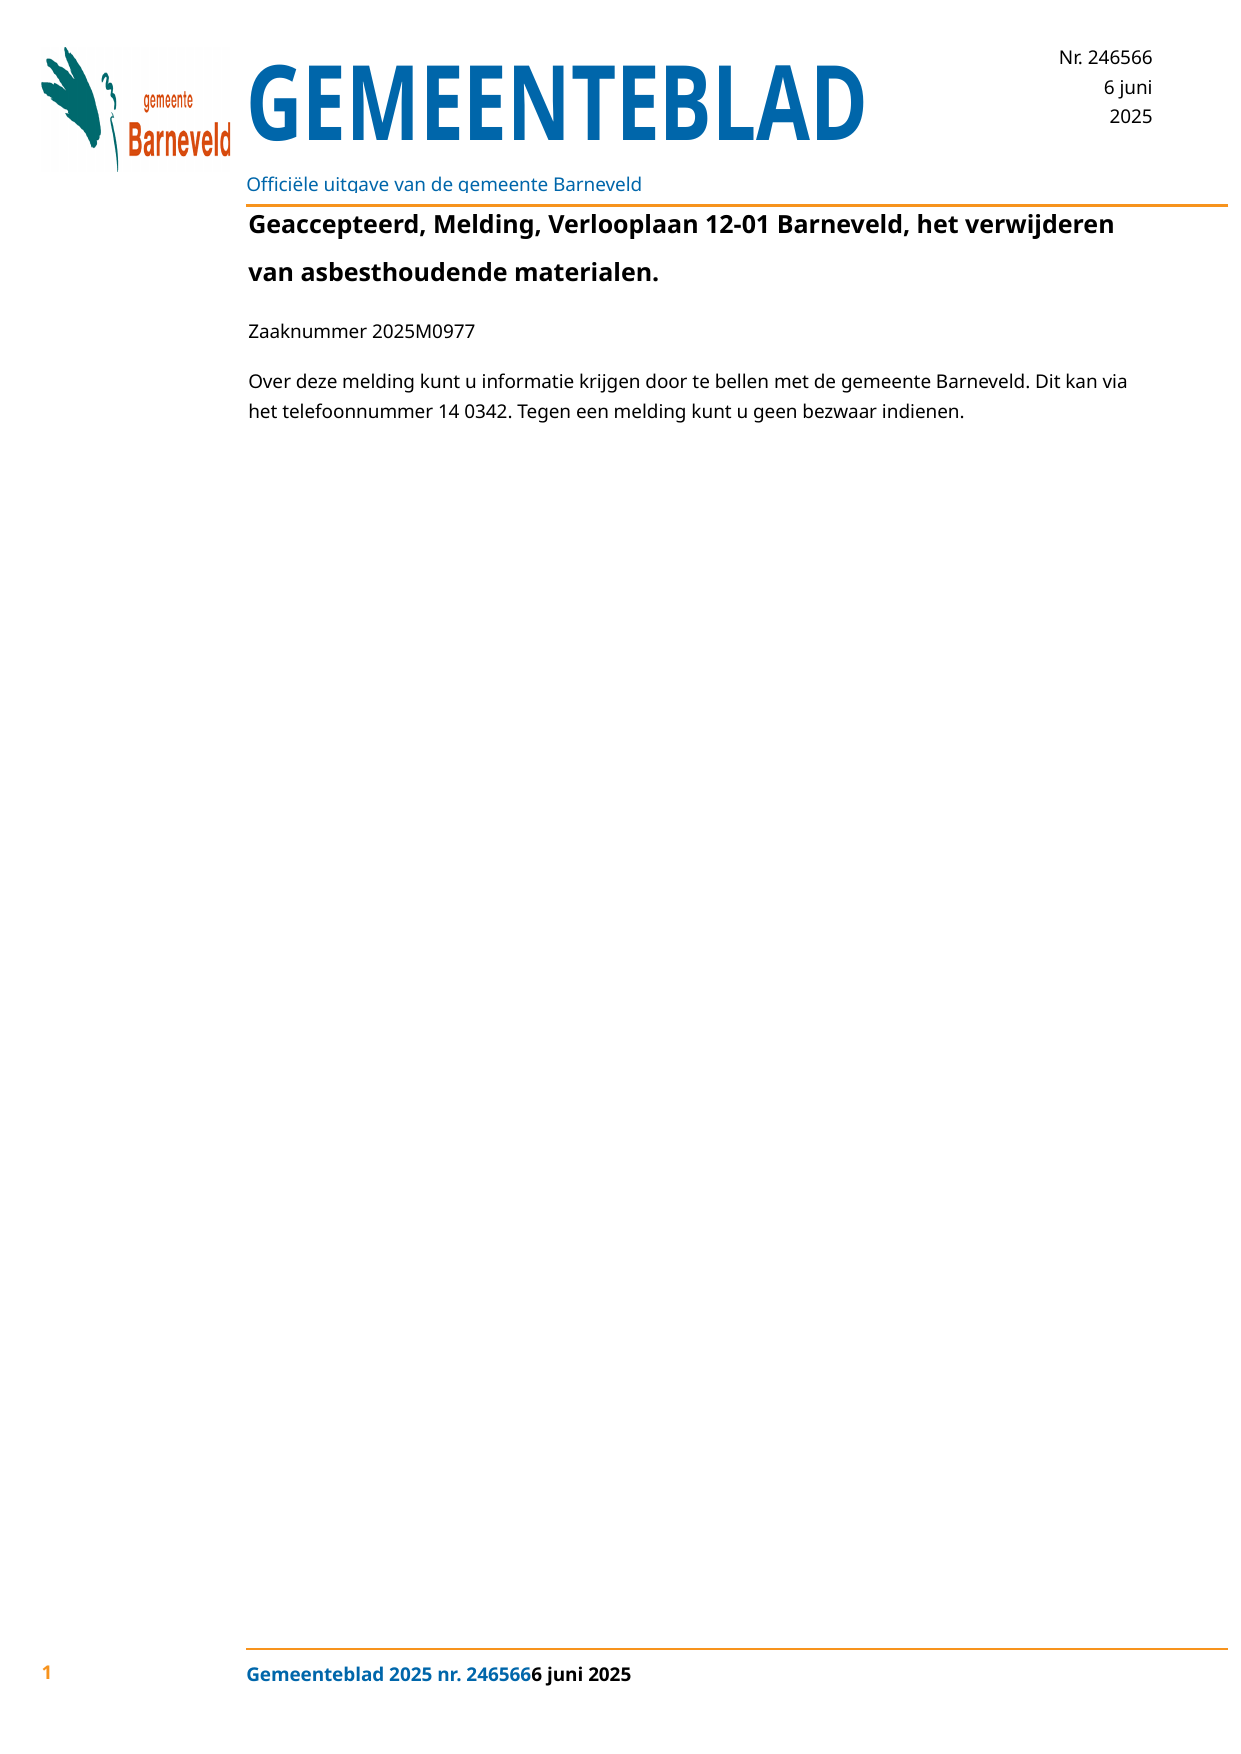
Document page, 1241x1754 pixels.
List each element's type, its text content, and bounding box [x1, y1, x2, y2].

text Zaaknummer 2025M0977 [248, 318, 1152, 344]
picture [41, 47, 231, 172]
text Geaccepteerd, Melding, Verlooplaan 12-01 Barneveld, het verwijderen van asbesthoudende materialen. [248, 207, 1152, 288]
text Over deze melding kunt u informatie krijgen door te bellen met de gemeente Barneveld. Dit kan via het telefoonnummer 14 0342. Tegen een melding kunt u geen bezwaar indienen. [248, 368, 1152, 424]
